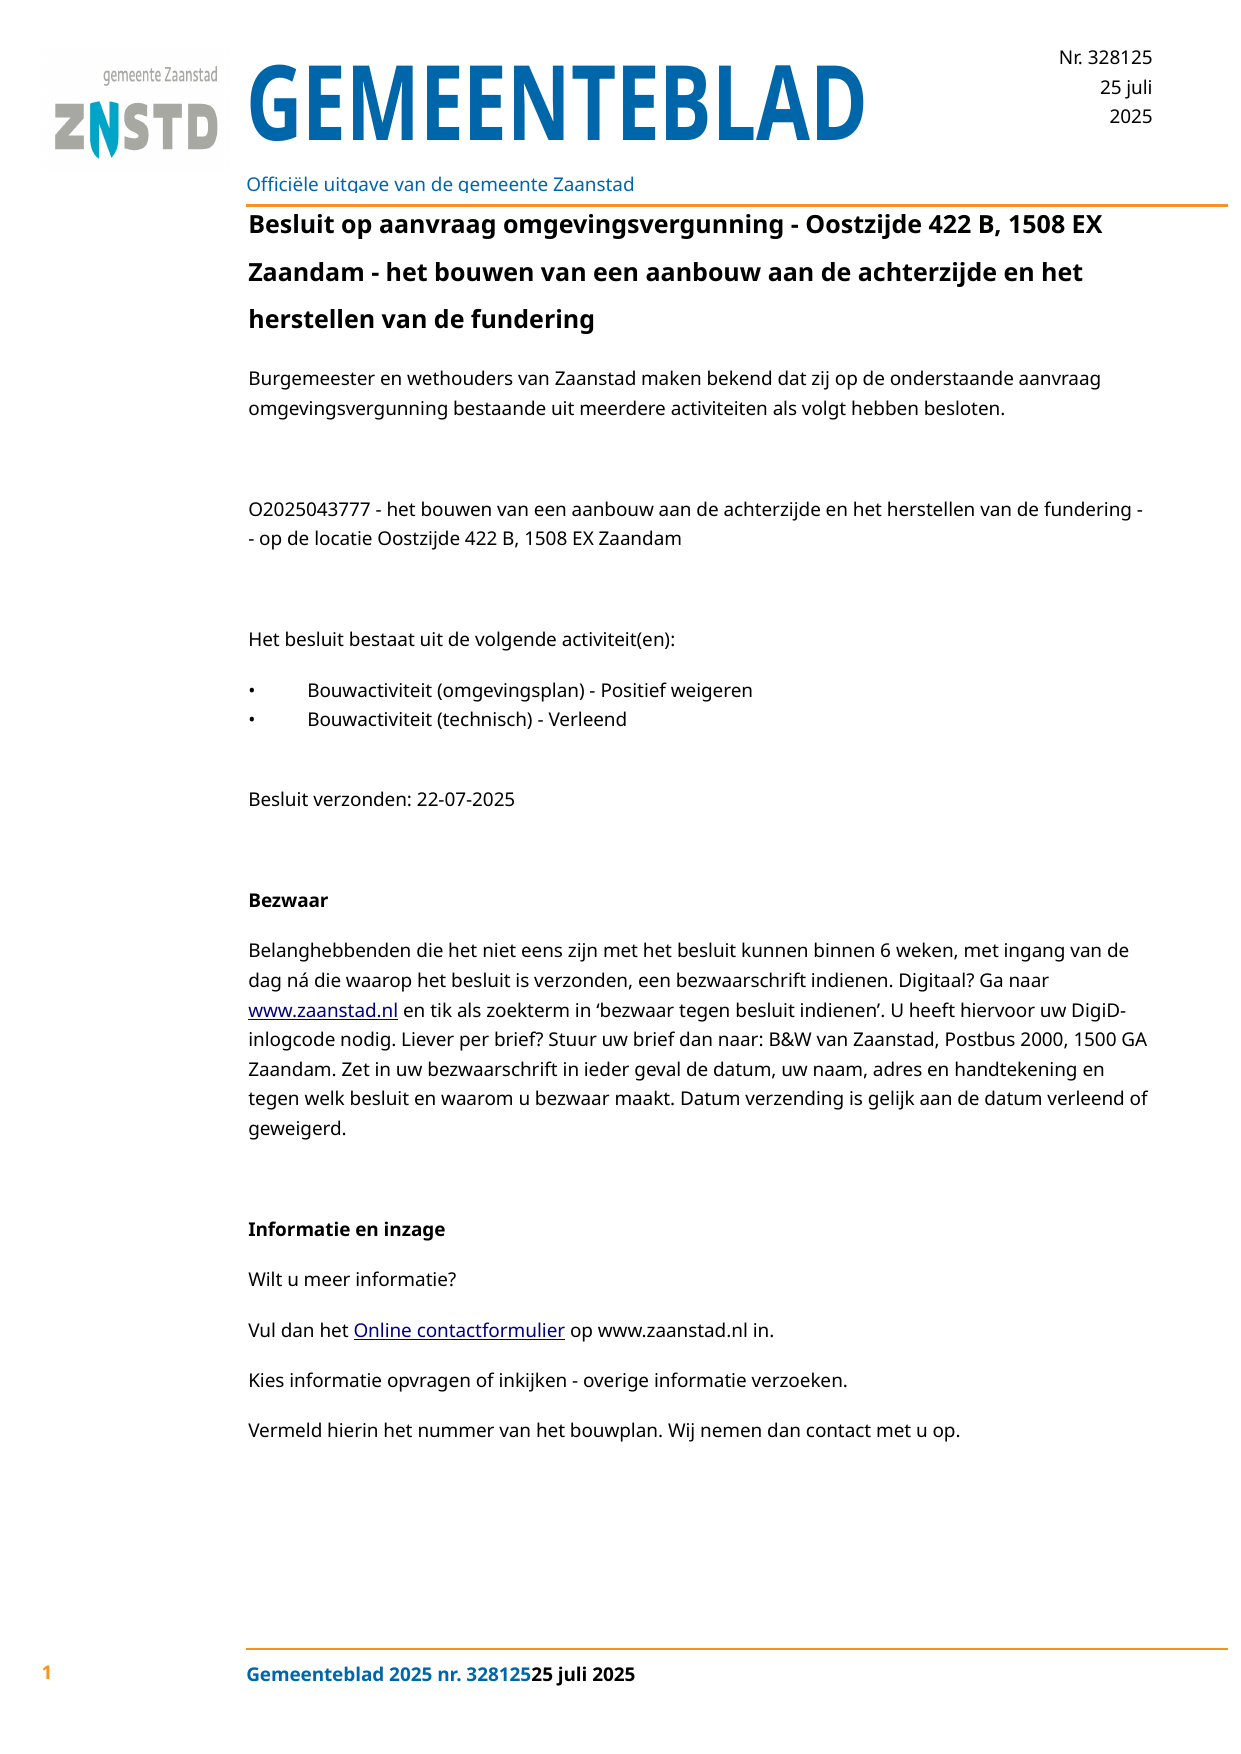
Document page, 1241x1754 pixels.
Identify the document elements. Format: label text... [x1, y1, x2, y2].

text Besluit verzonden: 22-07-2025 [248, 786, 1152, 812]
text O2025043777 - het bouwen van een aanbouw aan de achterzijde en het herstellen van de fundering - - op de locatie Oostzijde 422 B, 1508 EX Zaandam [248, 496, 1152, 551]
text Vul dan het Online contactformulier op www.zaanstad.nl in. [248, 1317, 1152, 1342]
list Bouwactiviteit (technisch) - Verleend [248, 706, 1152, 732]
text Belanghebbenden die het niet eens zijn met het besluit kunnen binnen 6 weken, met ingang van de dag ná die waarop het besluit is verzonden, een bezwaarschrift indienen. Digitaal? Ga naar www.zaanstad.nl en tik als zoekterm in ‘bezwaar tegen besluit indienen’. U heeft hiervoor uw DigiD-inlogcode nodig. Liever per brief? Stuur uw brief dan naar: B&W van Zaanstad, Postbus 2000, 1500 GA Zaandam. Zet in uw bezwaarschrift in ieder geval de datum, uw naam, adres en handtekening en tegen welk besluit en waarom u bezwaar maakt. Datum verzending is gelijk aan de datum verleend of geweigerd. [248, 938, 1152, 1141]
text Vermeld hierin het nummer van het bouwplan. Wij nemen dan contact met u op. [248, 1418, 1152, 1443]
text Het besluit bestaat uit de volgende activiteit(en): [248, 626, 1152, 652]
text Burgemeester en wethouders van Zaanstad maken bekend dat zij op de onderstaande aanvraag omgevingsvergunning bestaande uit meerdere activiteiten als volgt hebben besloten. [248, 366, 1152, 421]
list Bouwactiviteit (omgevingsplan) - Positief weigeren [248, 677, 1152, 702]
text Besluit op aanvraag omgevingsvergunning - Oostzijde 422 B, 1508 EX Zaandam - het bouwen van een aanbouw aan de achterzijde en het herstellen van de fundering [248, 207, 1152, 336]
text Kies informatie opvragen of inkijken - overige informatie verzoeken. [248, 1367, 1152, 1393]
picture [41, 47, 231, 172]
text Wilt u meer informatie? [248, 1266, 1152, 1292]
text Informatie en inzage [248, 1216, 1152, 1242]
text Bezwaar [248, 887, 1152, 913]
